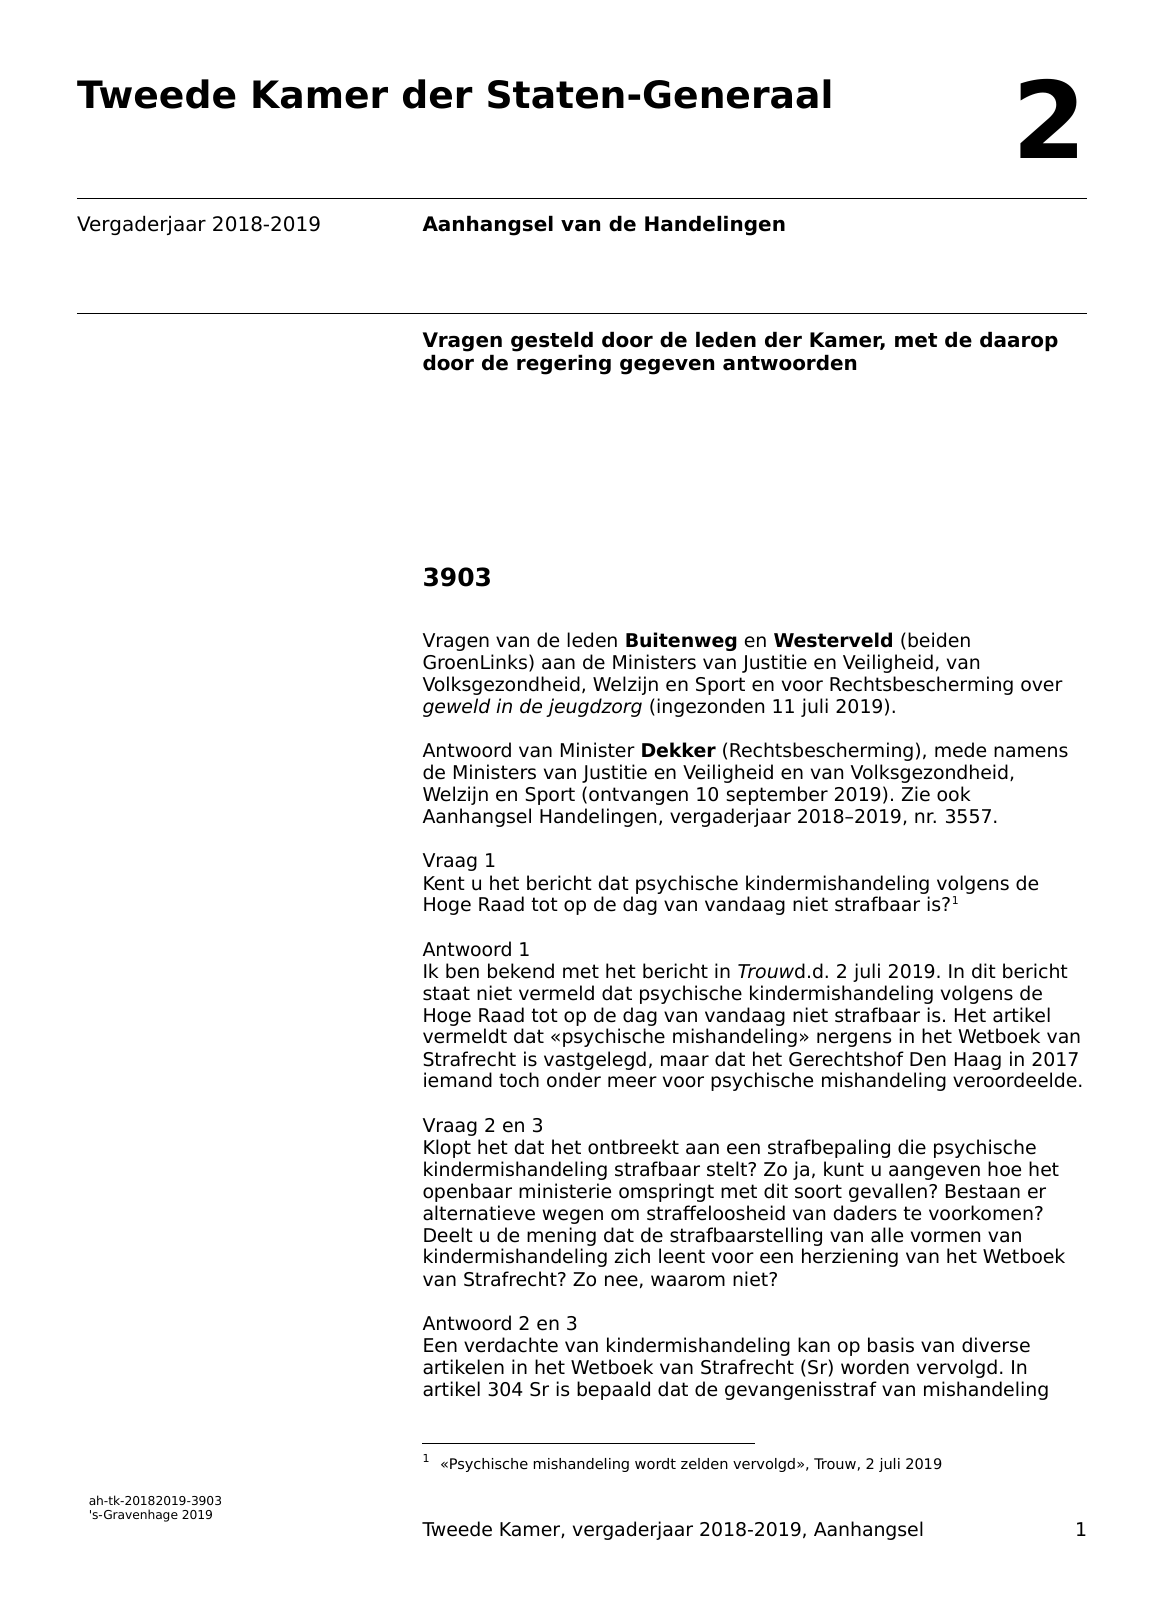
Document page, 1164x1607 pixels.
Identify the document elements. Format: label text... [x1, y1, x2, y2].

text Deelt u de mening dat de strafbaarstelling van alle vormen van kindermishandeling zich leent voor een herziening van het Wetboek van Strafrecht? Zo nee, waarom niet? [422, 1224, 1087, 1290]
table_cell Vragen gesteld door de leden der Kamer, met de daarop door de regering gegeven antwoorden [422, 314, 1087, 375]
text ah-tk-20182019-3903 [88, 1494, 323, 1508]
table_header Tweede Kamer der Staten-Generaal [77, 59, 886, 198]
text Antwoord 1 [422, 938, 1087, 961]
text Ik ben bekend met het bericht in Trouwd.d. 2 juli 2019. In dit bericht staat niet vermeld dat psychische kindermishandeling volgens de Hoge Raad tot op de dag van vandaag niet strafbaar is. Het artikel vermeldt dat «psychische mishandeling» nergens in het Wetboek van Strafrecht is vastgelegd, maar dat het Gerechtshof Den Haag in 2017 iemand toch onder meer voor psychische mishandeling veroordeelde. [422, 961, 1087, 1092]
text 3903 [422, 563, 1087, 592]
text Klopt het dat het ontbreekt aan een strafbepaling die psychische kindermishandeling strafbaar stelt? Zo ja, kunt u aangeven hoe het openbaar ministerie omspringt met dit soort gevallen? Bestaan er alternatieve wegen om straffeloosheid van daders te voorkomen? [422, 1137, 1087, 1224]
table_cell [77, 314, 422, 375]
text Een verdachte van kindermishandeling kan op basis van diverse artikelen in het Wetboek van Strafrecht (Sr) worden vervolgd. In artikel 304 Sr is bepaald dat de gevangenisstraf van mishandeling [422, 1334, 1087, 1401]
text Antwoord 2 en 3 [422, 1313, 1087, 1334]
text Vraag 1 [422, 850, 1087, 872]
table_header 2 [886, 59, 1087, 198]
text «Psychische mishandeling wordt zelden vervolgd», Trouw, 2 juli 2019 [422, 1452, 1087, 1474]
text Antwoord van Minister Dekker (Rechtsbescherming), mede namens de Ministers van Justitie en Veiligheid en van Volksgezondheid, Welzijn en Sport (ontvangen 10 september 2019). Zie ook Aanhangsel Handelingen, vergaderjaar 2018–2019, nr. 3557. [422, 740, 1087, 828]
text Kent u het bericht dat psychische kindermishandeling volgens de Hoge Raad tot op de dag van vandaag niet strafbaar is? [422, 872, 1087, 916]
table_cell Aanhangsel van de Handelingen [422, 199, 1087, 313]
table_cell Vergaderjaar 2018-2019 [77, 199, 422, 313]
text Vragen van de leden Buitenweg en Westerveld (beiden GroenLinks) aan de Ministers van Justitie en Veiligheid, van Volksgezondheid, Welzijn en Sport en voor Rechtsbescherming over geweld in de jeugdzorg (ingezonden 11 juli 2019). [422, 630, 1087, 718]
text Vraag 2 en 3 [422, 1114, 1087, 1137]
text 's-Gravenhage 2019 [88, 1508, 323, 1522]
